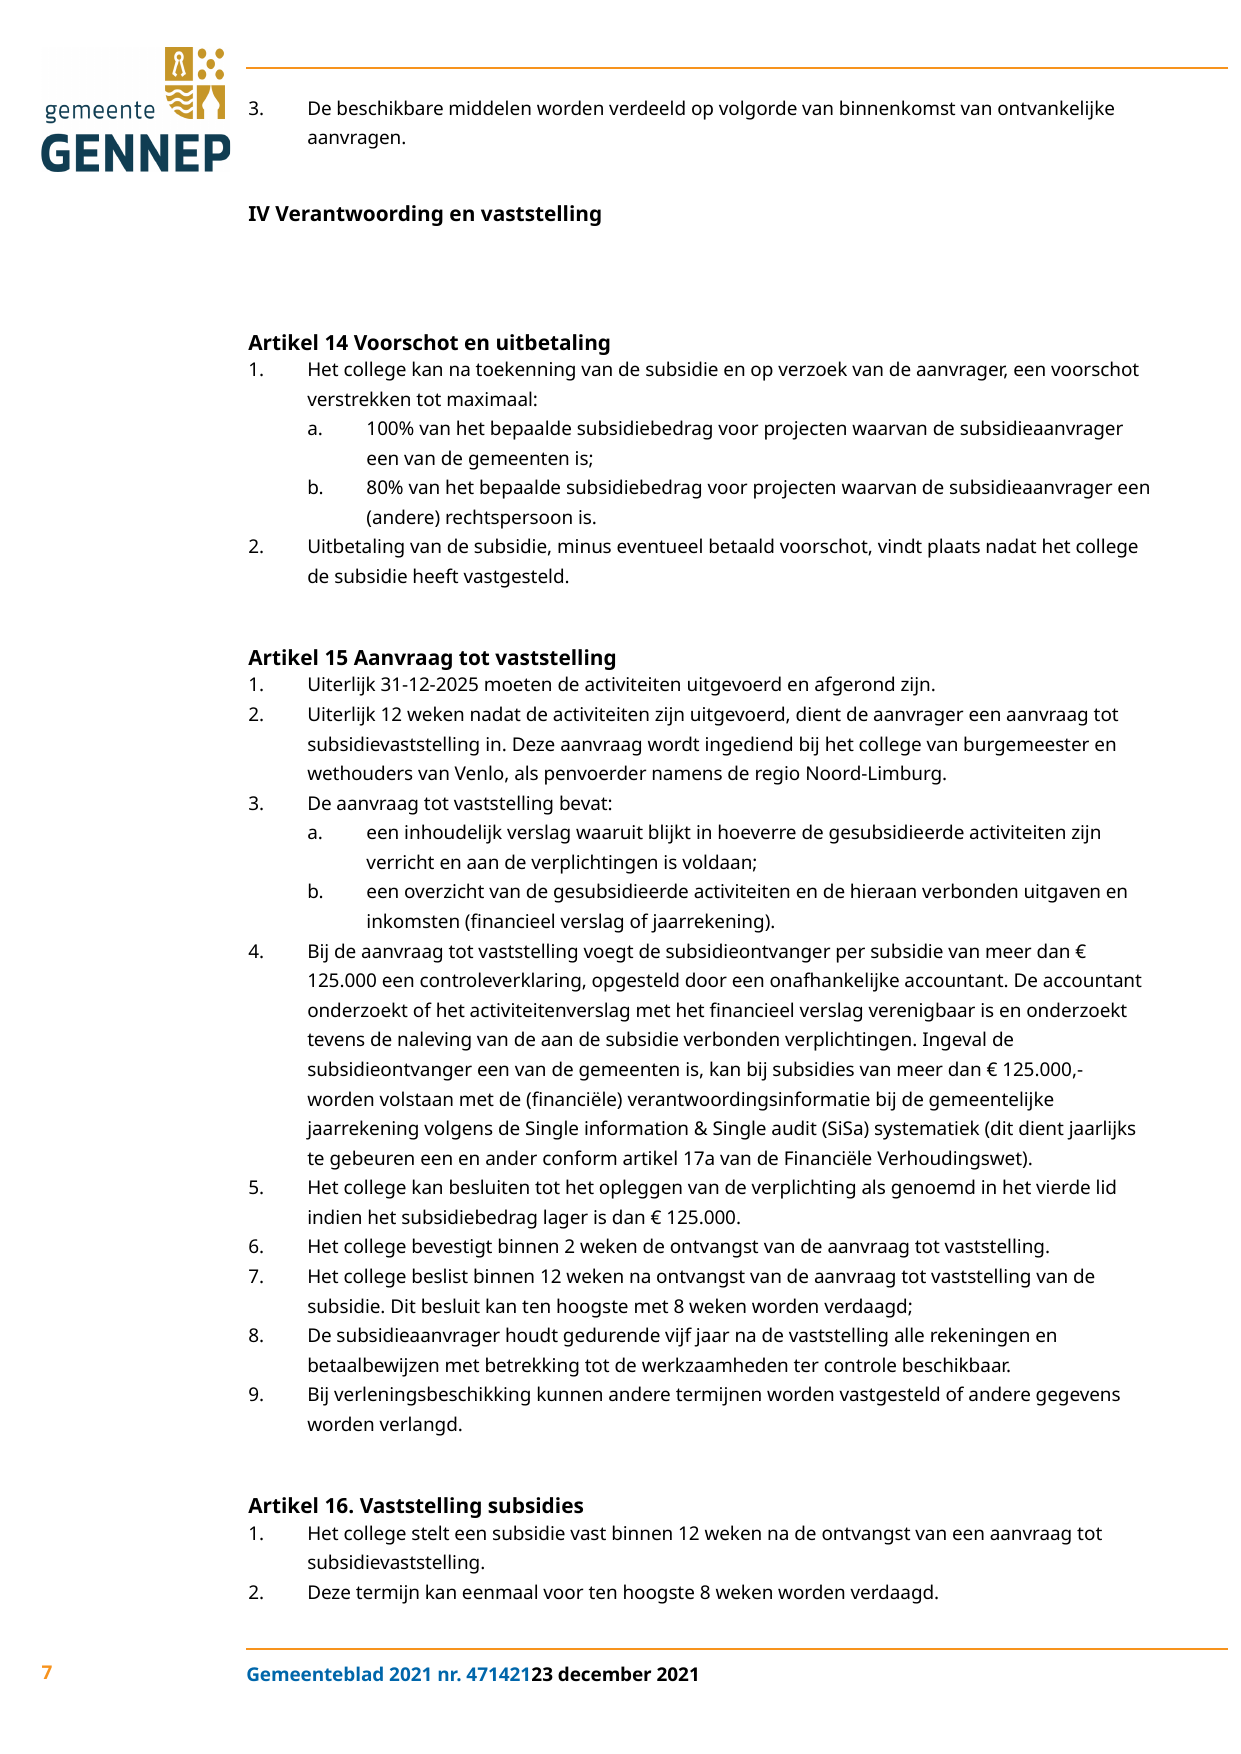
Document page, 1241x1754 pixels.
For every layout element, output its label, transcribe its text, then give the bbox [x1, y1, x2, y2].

text Artikel 15 Aanvraag tot vaststelling [248, 643, 1152, 672]
picture [41, 47, 231, 172]
list De subsidieaanvrager houdt gedurende vijf jaar na de vaststelling alle rekeningen en betaalbewijzen met betrekking tot de werkzaamheden ter controle beschikbaar. [248, 1322, 1152, 1378]
text Artikel 14 Voorschot en uitbetaling [248, 328, 1152, 356]
list Het college kan besluiten tot het opleggen van de verplichting als genoemd in het vierde lid indien het subsidiebedrag lager is dan € 125.000. [248, 1174, 1152, 1230]
list Het college stelt een subsidie vast binnen 12 weken na de ontvangst van een aanvraag tot subsidievaststelling. [248, 1520, 1152, 1575]
list De beschikbare middelen worden verdeeld op volgorde van binnenkomst van ontvankelijke aanvragen. [248, 95, 1152, 150]
list Deze termijn kan eenmaal voor ten hoogste 8 weken worden verdaagd. [248, 1579, 1152, 1604]
list 100% van het bepaalde subsidiebedrag voor projecten waarvan de subsidieaanvrager een van de gemeenten is; [307, 415, 1152, 471]
list Uitbetaling van de subsidie, minus eventueel betaald voorschot, vindt plaats nadat het college de subsidie heeft vastgesteld. [248, 534, 1152, 589]
text Artikel 16. Vaststelling subsidies [248, 1491, 1152, 1520]
list 80% van het bepaalde subsidiebedrag voor projecten waarvan de subsidieaanvrager een (andere) rechtspersoon is. [307, 474, 1152, 530]
text IV Verantwoording en vaststelling [248, 199, 1152, 228]
list een overzicht van de gesubsidieerde activiteiten en de hieraan verbonden uitgaven en inkomsten (financieel verslag of jaarrekening). [307, 879, 1152, 934]
list Het college kan na toekenning van de subsidie en op verzoek van de aanvrager, een voorschot verstrekken tot maximaal: [248, 356, 1152, 411]
list Het college bevestigt binnen 2 weken de ontvangst van de aanvraag tot vaststelling. [248, 1234, 1152, 1259]
list een inhoudelijk verslag waaruit blijkt in hoeverre de gesubsidieerde activiteiten zijn verricht en aan de verplichtingen is voldaan; [307, 819, 1152, 875]
list Uiterlijk 31-12-2025 moeten de activiteiten uitgevoerd en afgerond zijn. [248, 672, 1152, 697]
list De aanvraag tot vaststelling bevat: [248, 790, 1152, 816]
list Bij verleningsbeschikking kunnen andere termijnen worden vastgesteld of andere gegevens worden verlangd. [248, 1382, 1152, 1437]
list Uiterlijk 12 weken nadat de activiteiten zijn uitgevoerd, dient de aanvrager een aanvraag tot subsidievaststelling in. Deze aanvraag wordt ingediend bij het college van burgemeester en wethouders van Venlo, als penvoerder namens de regio Noord-Limburg. [248, 701, 1152, 786]
list Het college beslist binnen 12 weken na ontvangst van de aanvraag tot vaststelling van de subsidie. Dit besluit kan ten hoogste met 8 weken worden verdaagd; [248, 1263, 1152, 1319]
list Bij de aanvraag tot vaststelling voegt de subsidieontvanger per subsidie van meer dan € 125.000 een controleverklaring, opgesteld door een onafhankelijke accountant. De accountant onderzoekt of het activiteitenverslag met het financieel verslag verenigbaar is en onderzoekt tevens de naleving van de aan de subsidie verbonden verplichtingen. Ingeval de subsidieontvanger een van de gemeenten is, kan bij subsidies van meer dan € 125.000,- worden volstaan met de (financiële) verantwoordingsinformatie bij de gemeentelijke jaarrekening volgens de Single information & Single audit (SiSa) systematiek (dit dient jaarlijks te gebeuren een en ander conform artikel 17a van de Financiële Verhoudingswet). [248, 938, 1152, 1171]
